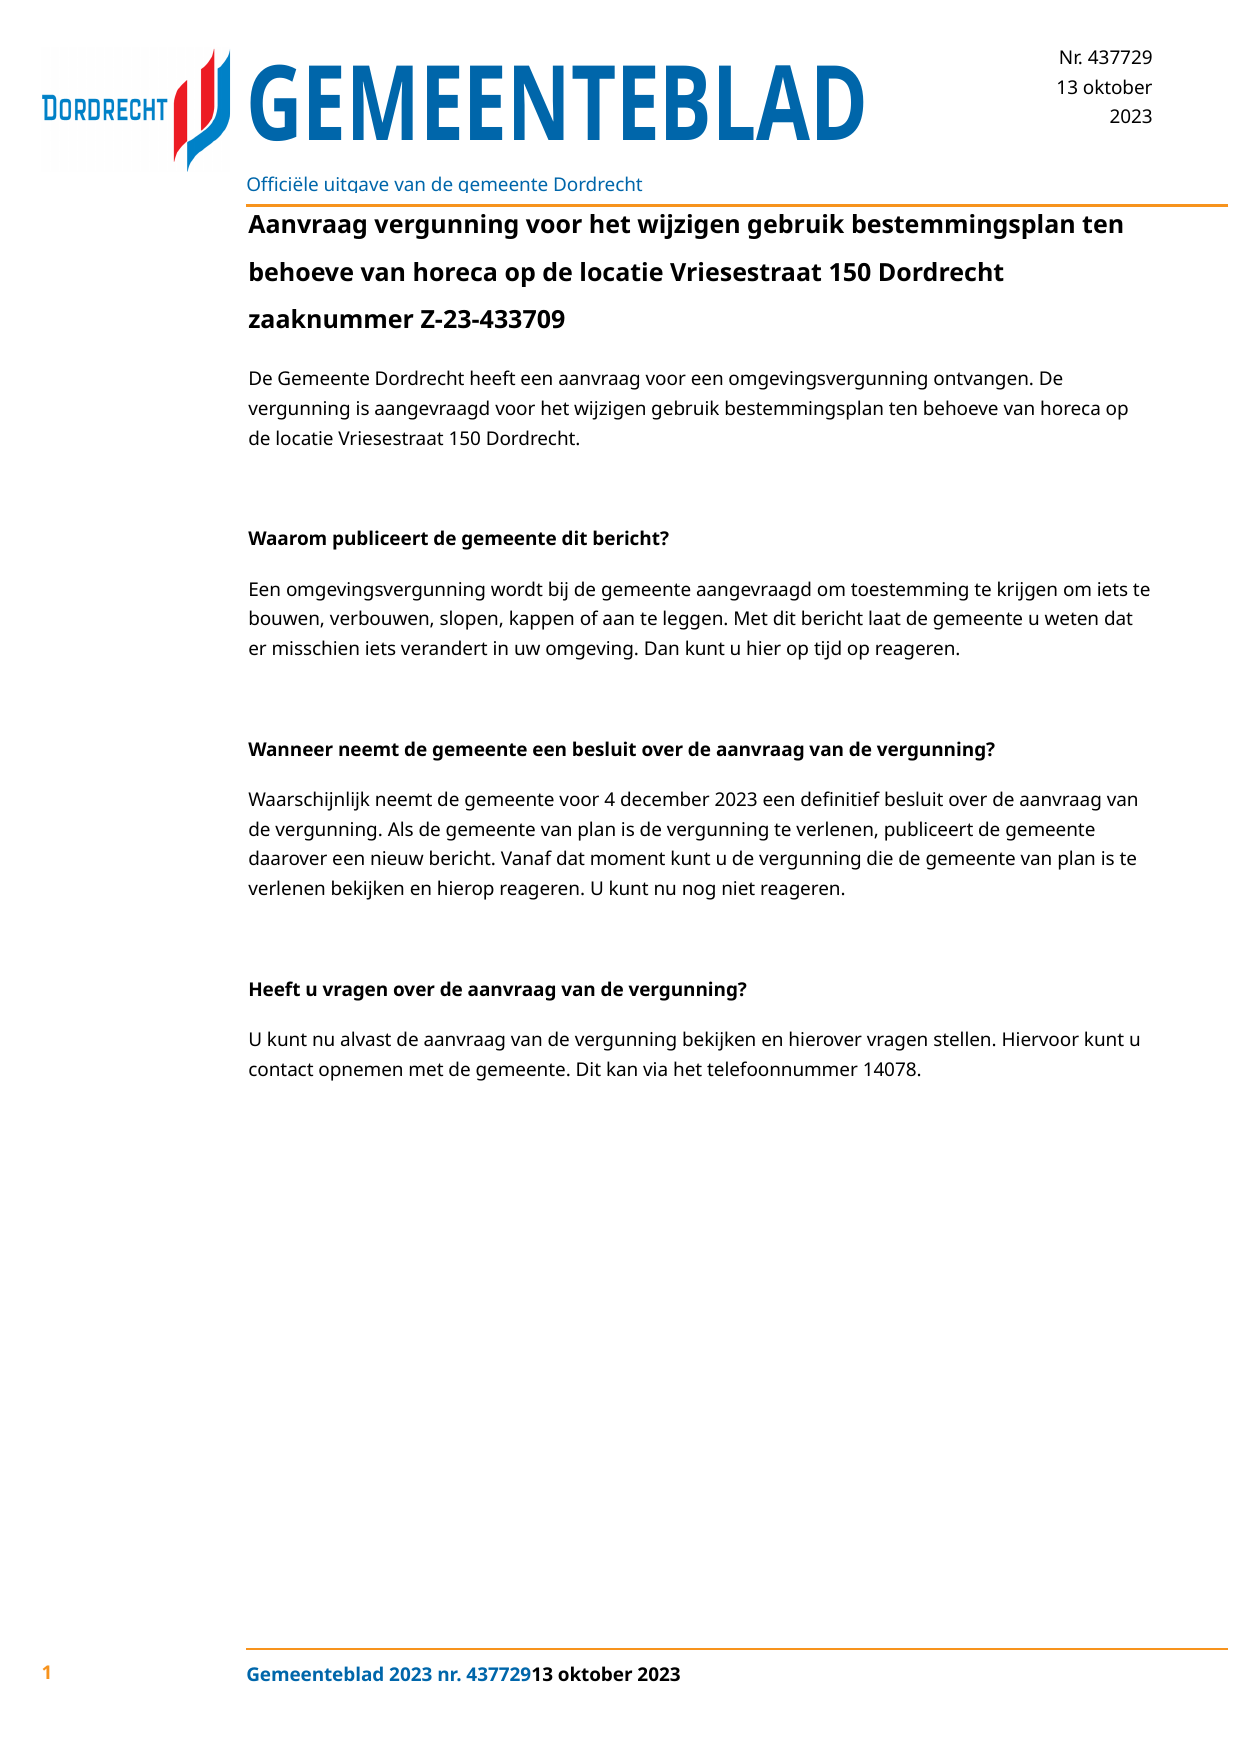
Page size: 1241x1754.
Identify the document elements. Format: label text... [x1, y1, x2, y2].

text Heeft u vragen over de aanvraag van de vergunning? [248, 976, 1152, 1002]
text Aanvraag vergunning voor het wijzigen gebruik bestemmingsplan ten behoeve van horeca op de locatie Vriesestraat 150 Dordrecht zaaknummer Z-23-433709 [248, 207, 1152, 336]
picture [41, 47, 231, 172]
text De Gemeente Dordrecht heeft een aanvraag voor een omgevingsvergunning ontvangen. De vergunning is aangevraagd voor het wijzigen gebruik bestemmingsplan ten behoeve van horeca op de locatie Vriesestraat 150 Dordrecht. [248, 366, 1152, 450]
text Waarschijnlijk neemt de gemeente voor 4 december 2023 een definitief besluit over de aanvraag van de vergunning. Als de gemeente van plan is de vergunning te verlenen, publiceert de gemeente daarover een nieuw bericht. Vanaf dat moment kunt u de vergunning die de gemeente van plan is te verlenen bekijken en hierop reageren. U kunt nu nog niet reageren. [248, 786, 1152, 901]
text Wanneer neemt de gemeente een besluit over de aanvraag van de vergunning? [248, 736, 1152, 762]
text U kunt nu alvast de aanvraag van de vergunning bekijken en hierover vragen stellen. Hiervoor kunt u contact opnemen met de gemeente. Dit kan via het telefoonnummer 14078. [248, 1026, 1152, 1082]
text Een omgevingsvergunning wordt bij de gemeente aangevraagd om toestemming te krijgen om iets te bouwen, verbouwen, slopen, kappen of aan te leggen. Met dit bericht laat de gemeente u weten dat er misschien iets verandert in uw omgeving. Dan kunt u hier op tijd op reageren. [248, 576, 1152, 661]
text Waarom publiceert de gemeente dit bericht? [248, 526, 1152, 551]
